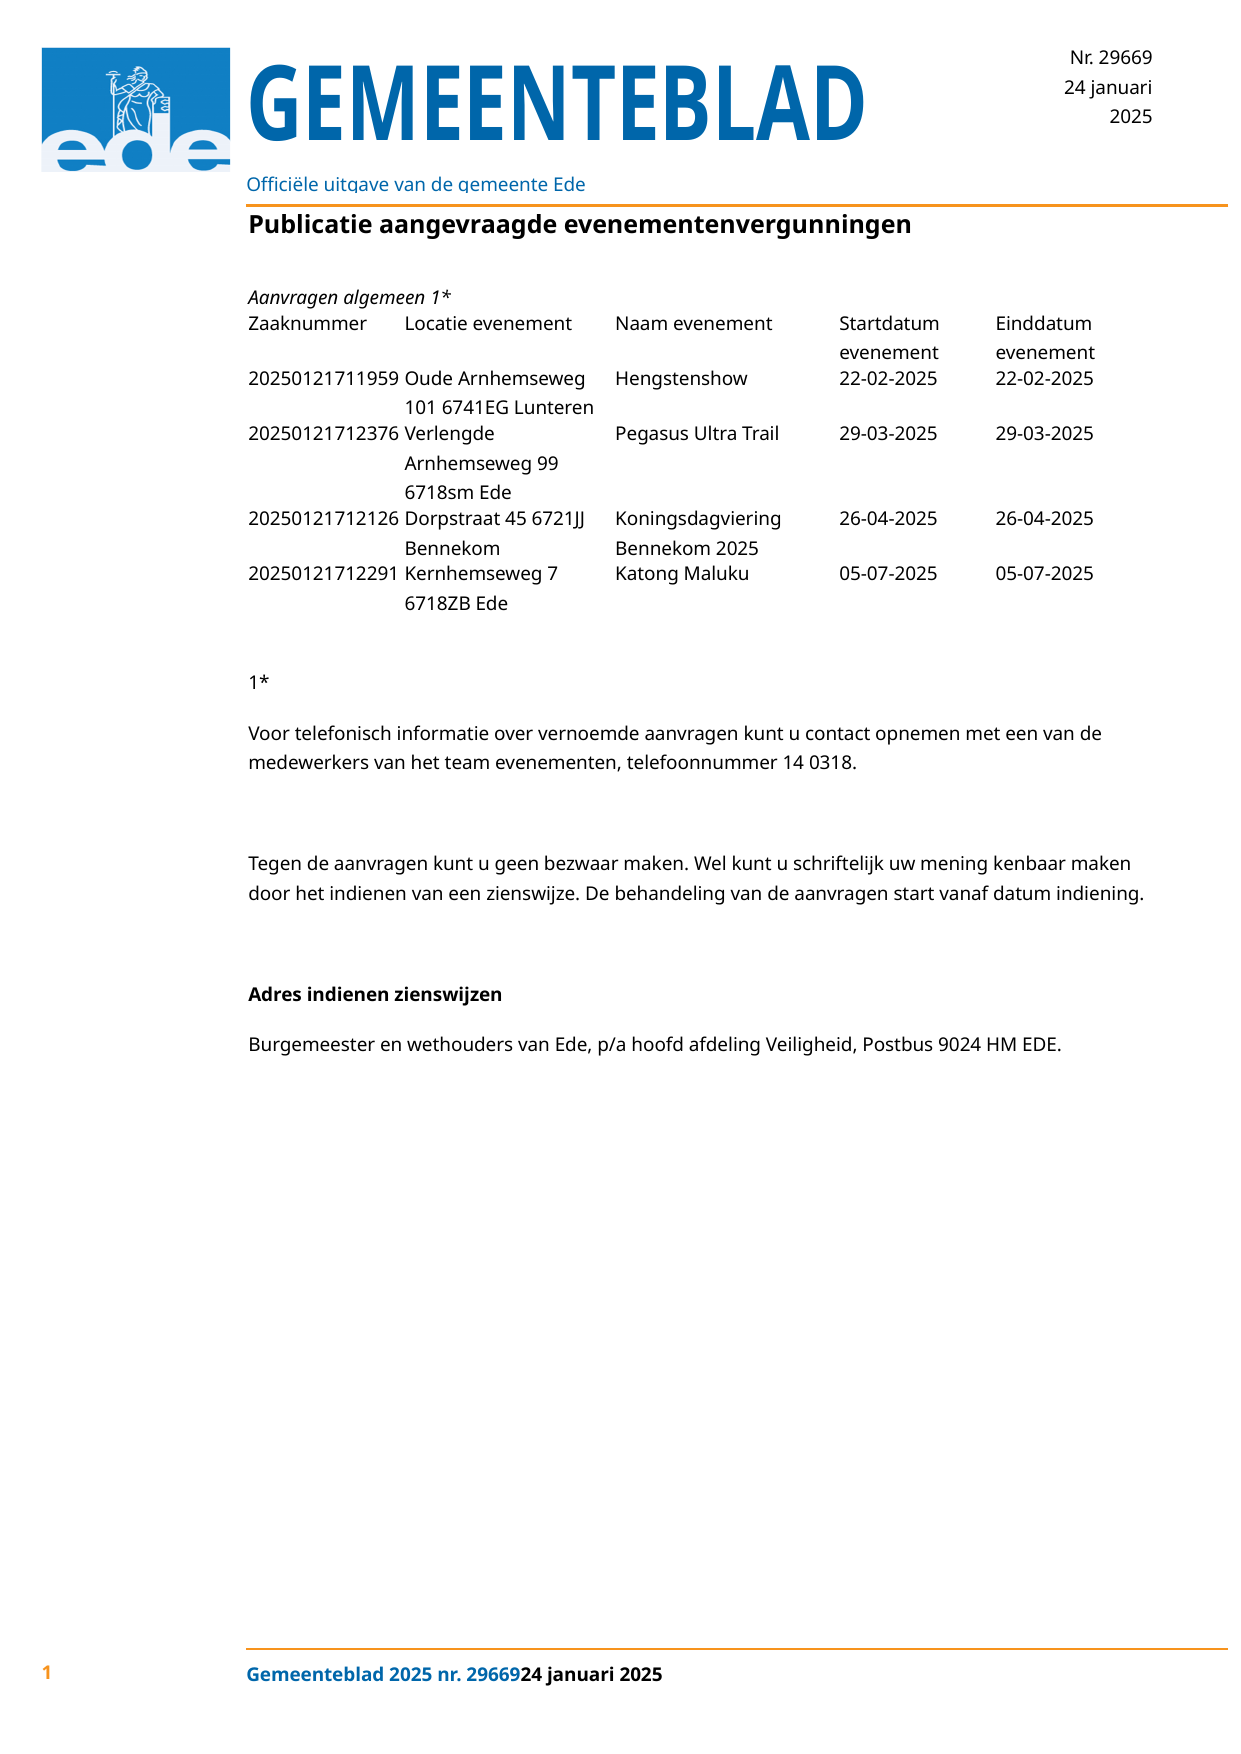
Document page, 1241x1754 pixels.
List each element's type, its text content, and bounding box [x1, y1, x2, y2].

table_cell Kernhemseweg 7 6718ZB Ede [404, 561, 615, 616]
text Aanvragen algemeen 1* [248, 284, 1152, 309]
table_cell Pegasus Ultra Trail [615, 420, 839, 505]
table_cell Verlengde Arnhemseweg 99 6718sm Ede [404, 420, 615, 505]
text Burgemeester en wethouders van Ede, p/a hoofd afdeling Veiligheid, Postbus 9024 HM EDE. [248, 1031, 1152, 1057]
table_cell 05-07-2025 [839, 561, 995, 616]
table_cell 20250121712291 [248, 561, 404, 616]
table_cell 20250121711959 [248, 365, 404, 420]
picture [41, 47, 231, 172]
table_cell 20250121712376 [248, 420, 404, 505]
table_cell Dorpstraat 45 6721JJ Bennekom [404, 505, 615, 561]
table_cell Koningsdagviering Bennekom 2025 [615, 505, 839, 561]
table_header Naam evenement [615, 310, 839, 365]
table_cell 26-04-2025 [839, 505, 995, 561]
text Voor telefonisch informatie over vernoemde aanvragen kunt u contact opnemen met een van de medewerkers van het team evenementen, telefoonnummer 14 0318. [248, 720, 1152, 775]
table_cell 22-02-2025 [995, 365, 1152, 420]
table_header Zaaknummer [248, 310, 404, 365]
table_cell Hengstenshow [615, 365, 839, 420]
table_cell 29-03-2025 [995, 420, 1152, 505]
table_cell 20250121712126 [248, 505, 404, 561]
table_header Einddatum evenement [995, 310, 1152, 365]
table_cell 05-07-2025 [995, 561, 1152, 616]
table_header Startdatum evenement [839, 310, 995, 365]
table_cell 26-04-2025 [995, 505, 1152, 561]
text Adres indienen zienswijzen [248, 981, 1152, 1006]
table_cell Katong Maluku [615, 561, 839, 616]
table_cell 22-02-2025 [839, 365, 995, 420]
text 1* [248, 669, 1152, 695]
text Tegen de aanvragen kunt u geen bezwaar maken. Wel kunt u schriftelijk uw mening kenbaar maken door het indienen van een zienswijze. De behandeling van de aanvragen start vanaf datum indiening. [248, 850, 1152, 906]
text Publicatie aangevraagde evenementenvergunningen [248, 207, 1152, 241]
table_header Locatie evenement [404, 310, 615, 365]
table_cell Oude Arnhemseweg 101 6741EG Lunteren [404, 365, 615, 420]
table_cell 29-03-2025 [839, 420, 995, 505]
